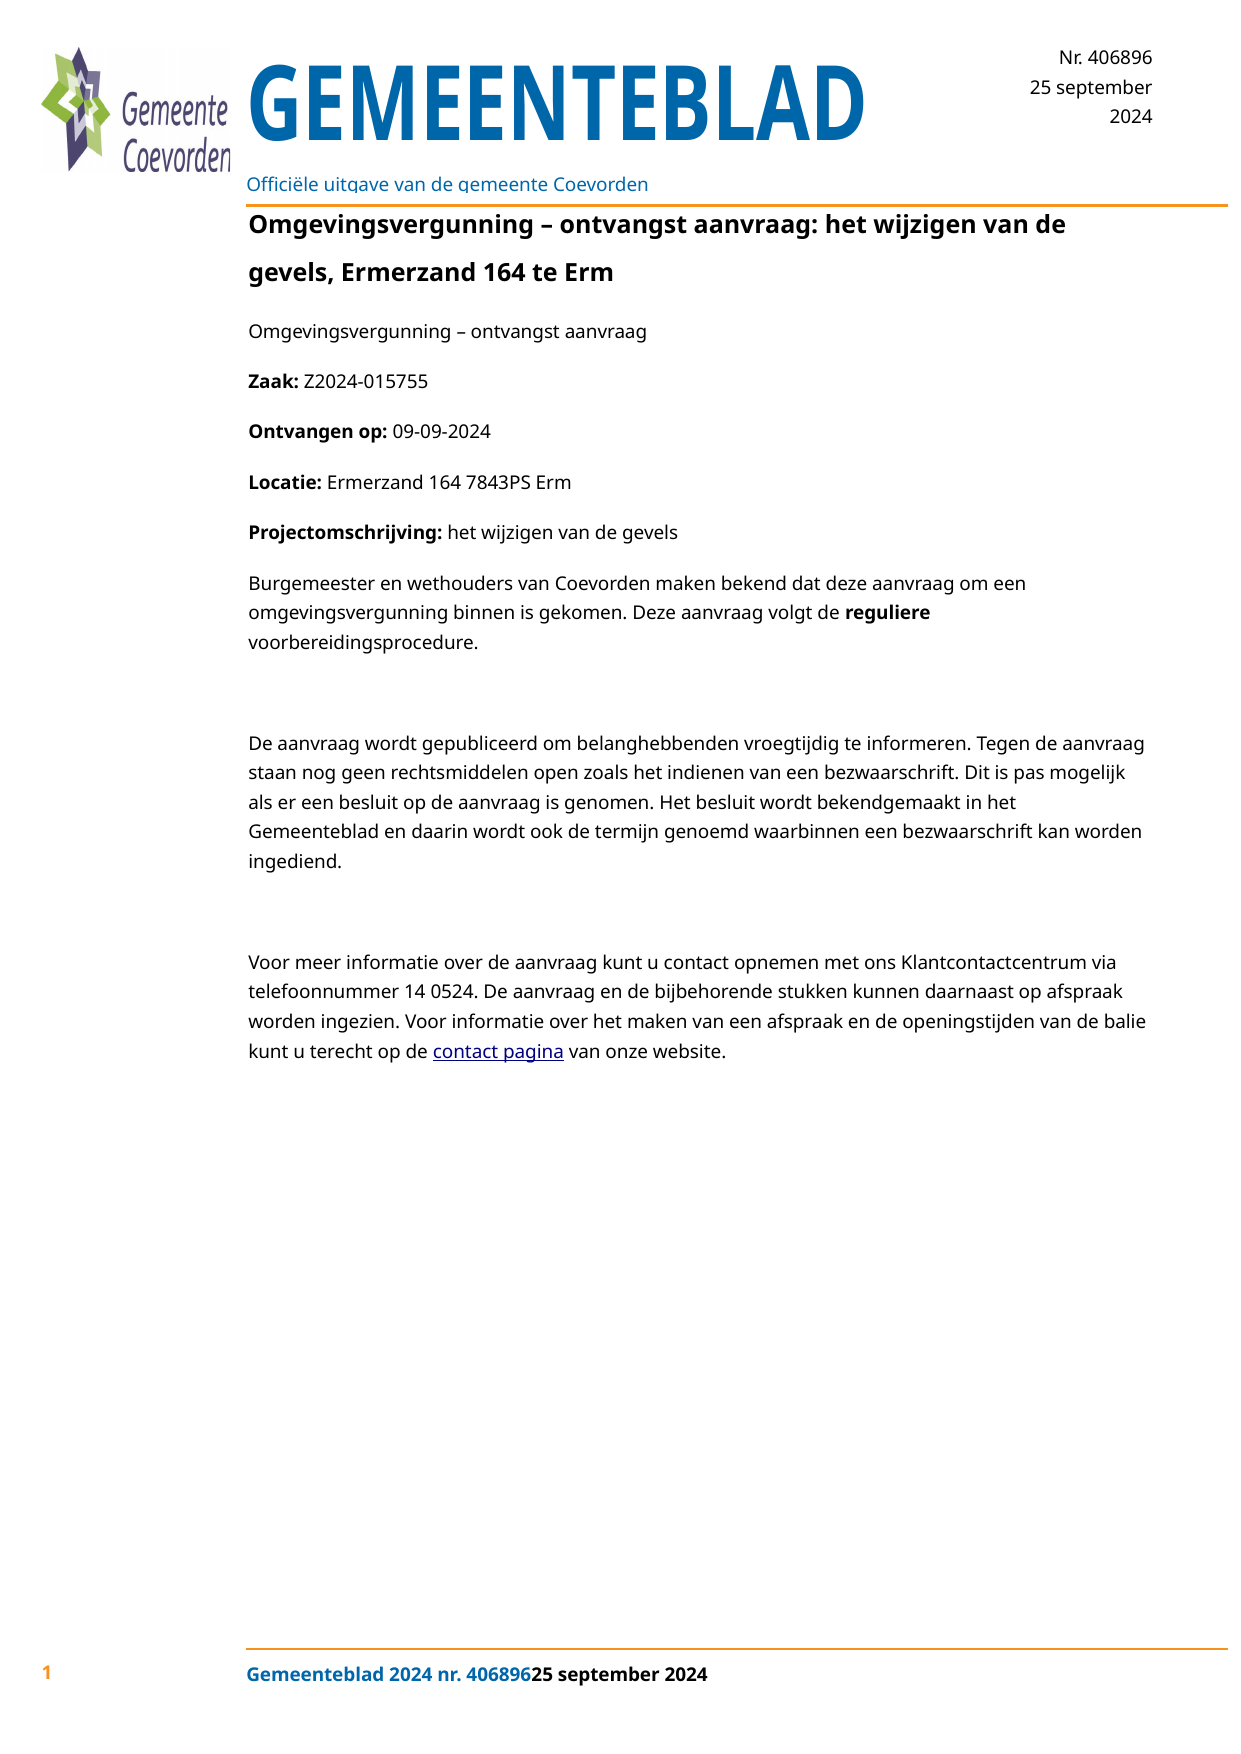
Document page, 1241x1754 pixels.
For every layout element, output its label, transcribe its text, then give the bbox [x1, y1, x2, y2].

text Projectomschrijving: het wijzigen van de gevels [248, 519, 1152, 545]
text Omgevingsvergunning – ontvangst aanvraag [248, 318, 1152, 344]
picture [41, 47, 231, 172]
text Locatie: Ermerzand 164 7843PS Erm [248, 469, 1152, 495]
text Ontvangen op: 09-09-2024 [248, 419, 1152, 444]
text Voor meer informatie over de aanvraag kunt u contact opnemen met ons Klantcontactcentrum via telefoonnummer 14 0524. De aanvraag en de bijbehorende stukken kunnen daarnaast op afspraak worden ingezien. Voor informatie over het maken van een afspraak en de openingstijden van de balie kunt u terecht op de contact pagina van onze website. [248, 949, 1152, 1064]
text De aanvraag wordt gepubliceerd om belanghebbenden vroegtijdig te informeren. Tegen de aanvraag staan nog geen rechtsmiddelen open zoals het indienen van een bezwaarschrift. Dit is pas mogelijk als er een besluit op de aanvraag is genomen. Het besluit wordt bekendgemaakt in het Gemeenteblad en daarin wordt ook de termijn genoemd waarbinnen een bezwaarschrift kan worden ingediend. [248, 730, 1152, 874]
text Burgemeester en wethouders van Coevorden maken bekend dat deze aanvraag om een omgevingsvergunning binnen is gekomen. Deze aanvraag volgt de reguliere voorbereidingsprocedure. [248, 570, 1152, 655]
text Zaak: Z2024-015755 [248, 368, 1152, 394]
text Omgevingsvergunning – ontvangst aanvraag: het wijzigen van de gevels, Ermerzand 164 te Erm [248, 207, 1152, 288]
